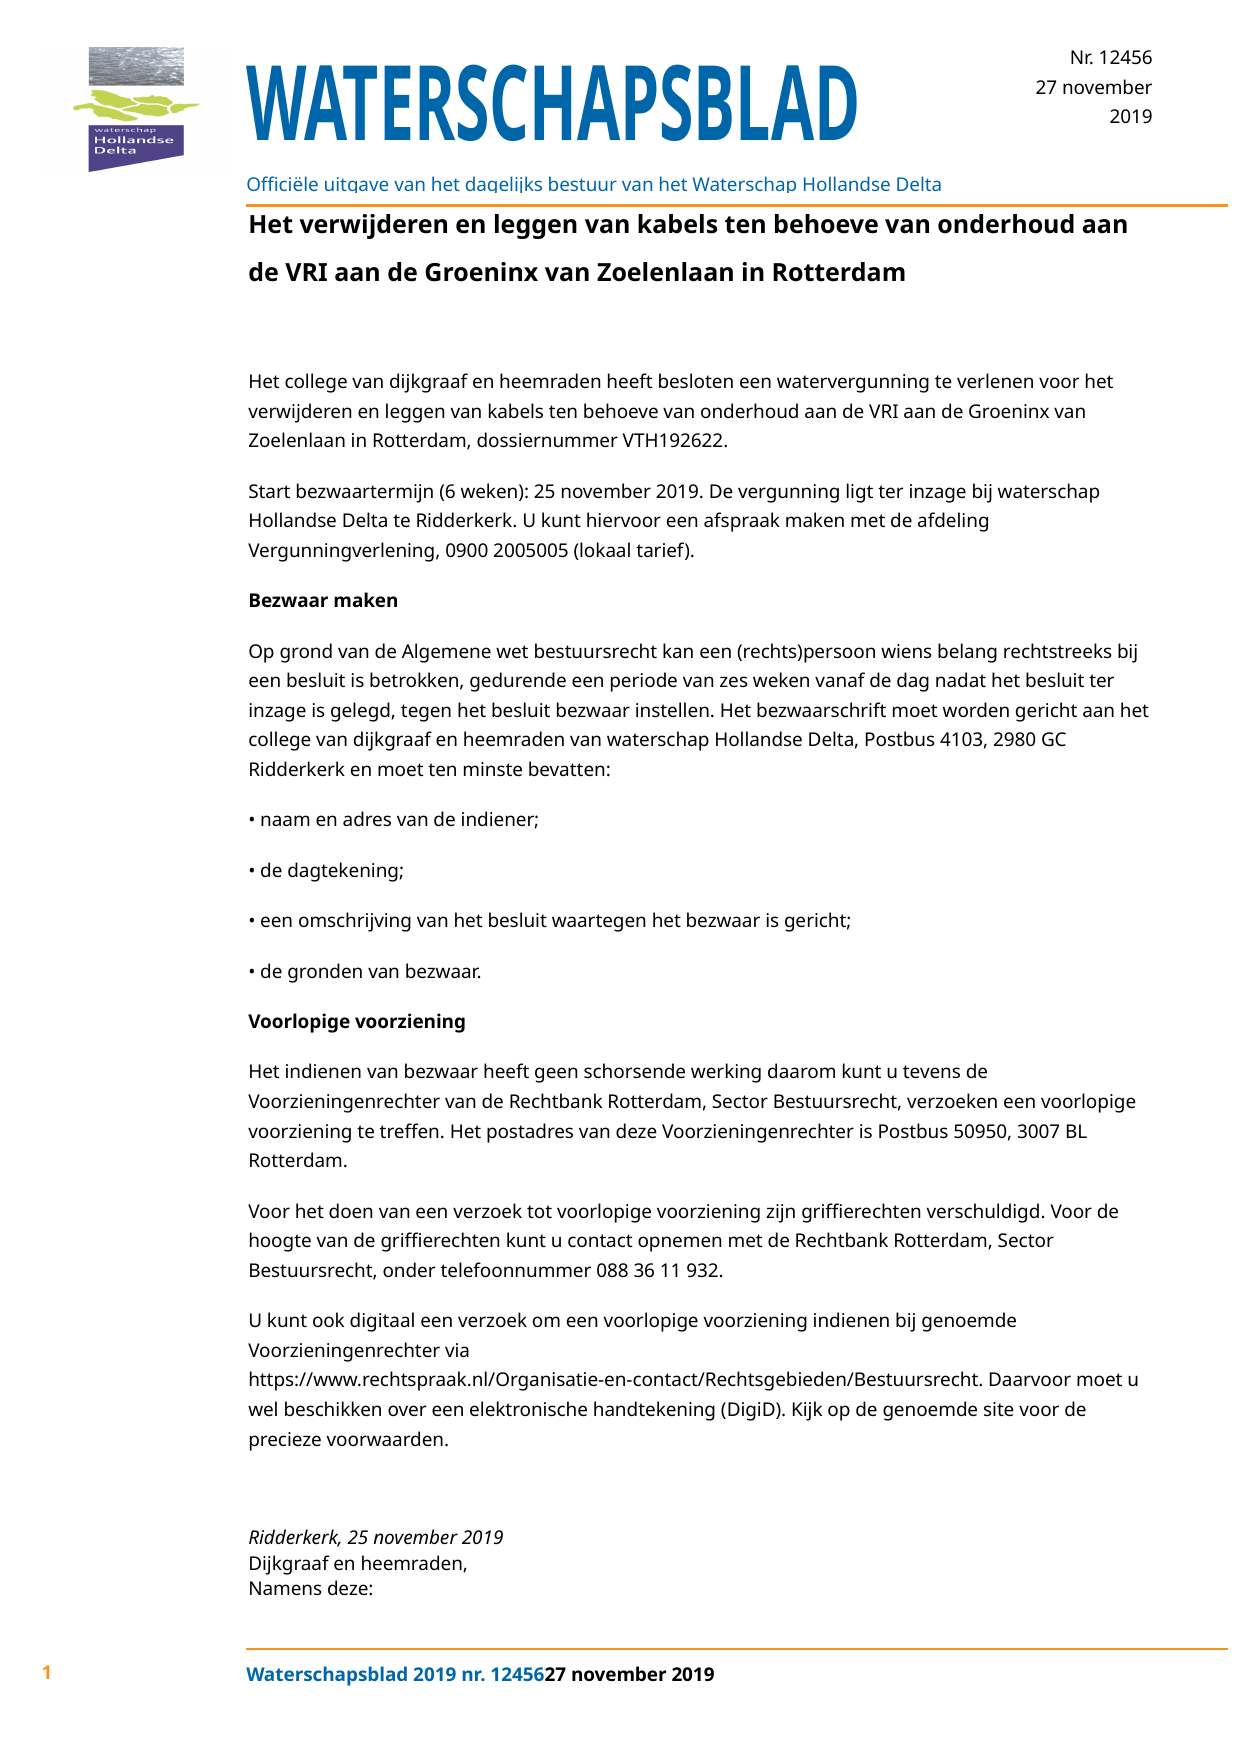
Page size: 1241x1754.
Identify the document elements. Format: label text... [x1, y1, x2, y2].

text • de dagtekening; [248, 857, 1152, 883]
text Het college van dijkgraaf en heemraden heeft besloten een watervergunning te verlenen voor het verwijderen en leggen van kabels ten behoeve van onderhoud aan de VRI aan de Groeninx van Zoelenlaan in Rotterdam, dossiernummer VTH192622. [248, 368, 1152, 453]
text Het indienen van bezwaar heeft geen schorsende werking daarom kunt u tevens de Voorzieningenrechter van de Rechtbank Rotterdam, Sector Bestuursrecht, verzoeken een voorlopige voorziening te treffen. Het postadres van deze Voorzieningenrechter is Postbus 50950, 3007 BL Rotterdam. [248, 1059, 1152, 1173]
picture [41, 47, 231, 172]
text Bezwaar maken [248, 587, 1152, 613]
text Ridderkerk, 25 november 2019 [248, 1524, 1152, 1550]
text Start bezwaartermijn (6 weken): 25 november 2019. De vergunning ligt ter inzage bij waterschap Hollandse Delta te Ridderkerk. U kunt hiervoor een afspraak maken met de afdeling Vergunningverlening, 0900 2005005 (lokaal tarief). [248, 478, 1152, 563]
text U kunt ook digitaal een verzoek om een voorlopige voorziening indienen bij genoemde Voorzieningenrechter via https://www.rechtspraak.nl/Organisatie-en-contact/Rechtsgebieden/Bestuursrecht. Daarvoor moet u wel beschikken over een elektronische handtekening (DigiD). Kijk op de genoemde site voor de precieze voorwaarden. [248, 1307, 1152, 1452]
text Op grond van de Algemene wet bestuursrecht kan een (rechts)persoon wiens belang rechtstreeks bij een besluit is betrokken, gedurende een periode van zes weken vanaf de dag nadat het besluit ter inzage is gelegd, tegen het besluit bezwaar instellen. Het bezwaarschrift moet worden gericht aan het college van dijkgraaf en heemraden van waterschap Hollandse Delta, Postbus 4103, 2980 GC Ridderkerk en moet ten minste bevatten: [248, 638, 1152, 782]
text • de gronden van bezwaar. [248, 958, 1152, 984]
text • naam en adres van de indiener; [248, 807, 1152, 832]
text Voor het doen van een verzoek tot voorlopige voorziening zijn griffierechten verschuldigd. Voor de hoogte van de griffierechten kunt u contact opnemen met de Rechtbank Rotterdam, Sector Bestuursrecht, onder telefoonnummer 088 36 11 932. [248, 1198, 1152, 1283]
text Voorlopige voorziening [248, 1008, 1152, 1034]
text Het verwijderen en leggen van kabels ten behoeve van onderhoud aan de VRI aan de Groeninx van Zoelenlaan in Rotterdam [248, 207, 1152, 288]
text Namens deze: [248, 1576, 1152, 1601]
text • een omschrijving van het besluit waartegen het bezwaar is gericht; [248, 907, 1152, 933]
text Dijkgraaf en heemraden, [248, 1550, 1152, 1576]
